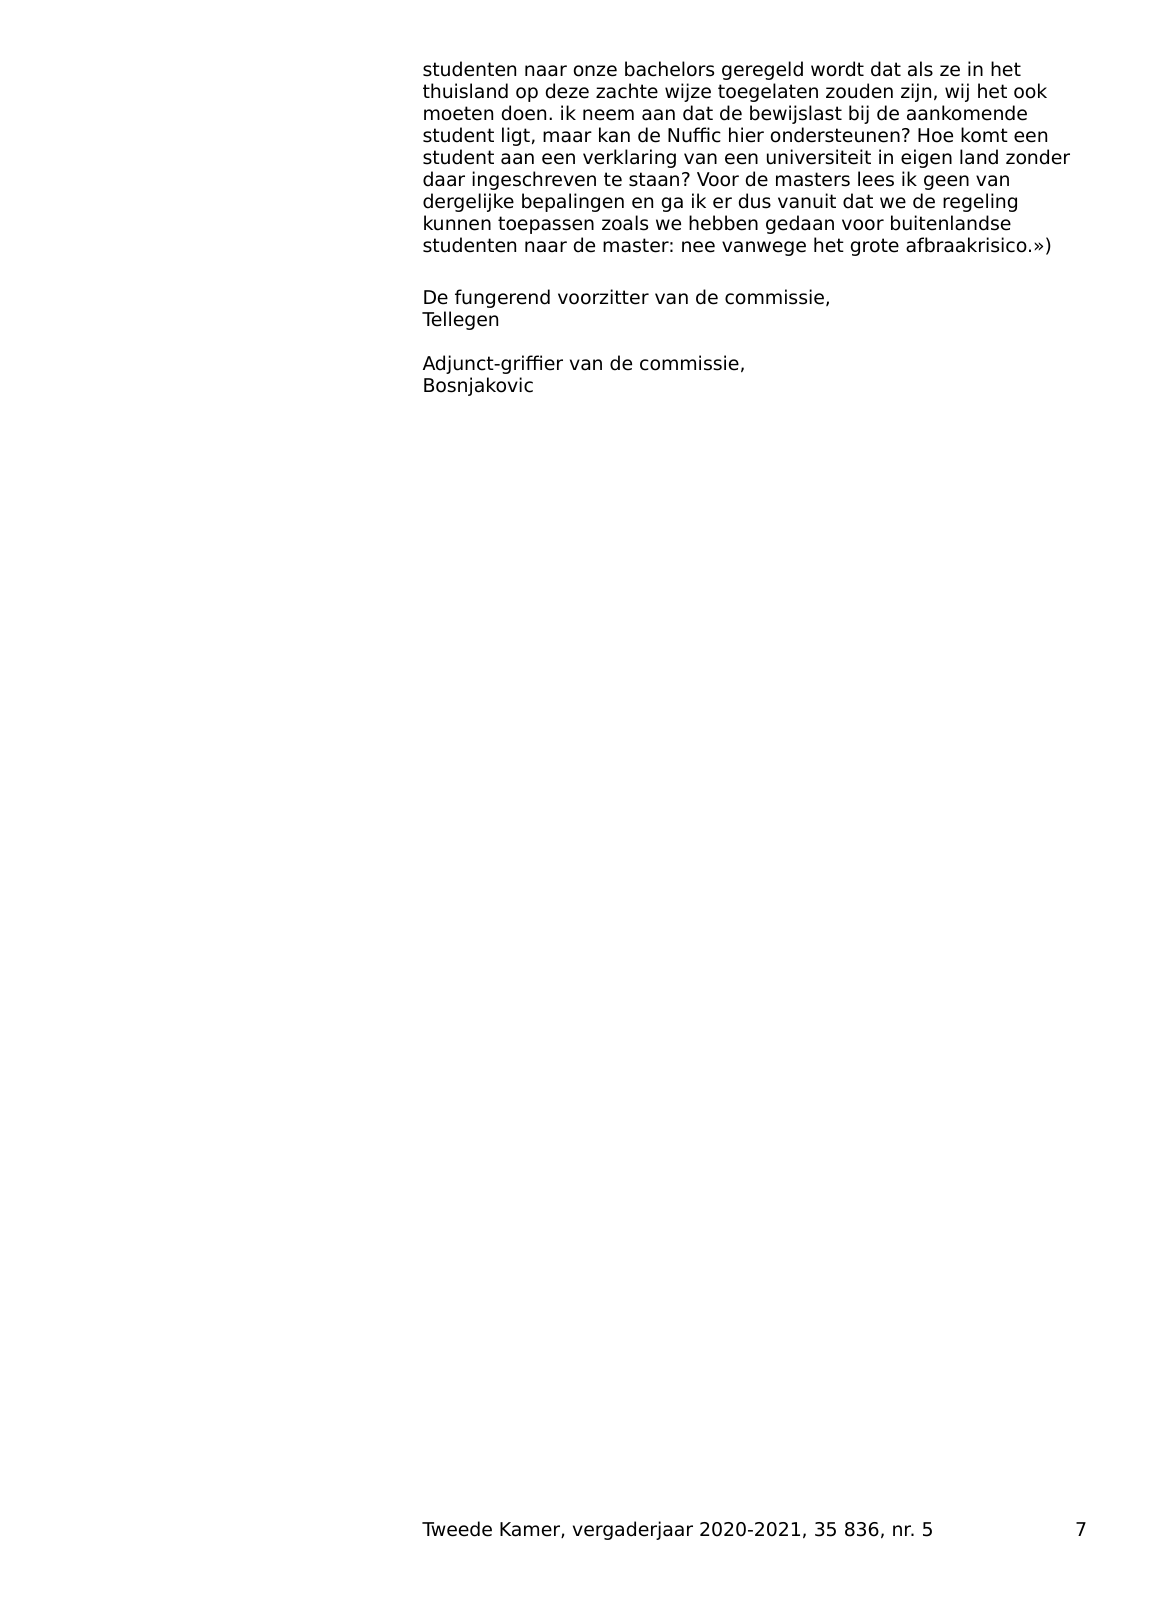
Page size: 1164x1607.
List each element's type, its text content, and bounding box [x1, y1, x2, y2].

text De fungerend voorzitter van de commissie, Tellegen [422, 287, 1087, 331]
text studenten naar onze bachelors geregeld wordt dat als ze in het thuisland op deze zachte wijze toegelaten zouden zijn, wij het ook moeten doen. ik neem aan dat de bewijslast bij de aankomende student ligt, maar kan de Nuffic hier ondersteunen? Hoe komt een student aan een verklaring van een universiteit in eigen land zonder daar ingeschreven te staan? Voor de masters lees ik geen van dergelijke bepalingen en ga ik er dus vanuit dat we de regeling kunnen toepassen zoals we hebben gedaan voor buitenlandse studenten naar de master: nee vanwege het grote afbraakrisico.») [422, 59, 1087, 257]
text Adjunct-griffier van de commissie, Bosnjakovic [422, 353, 1087, 397]
